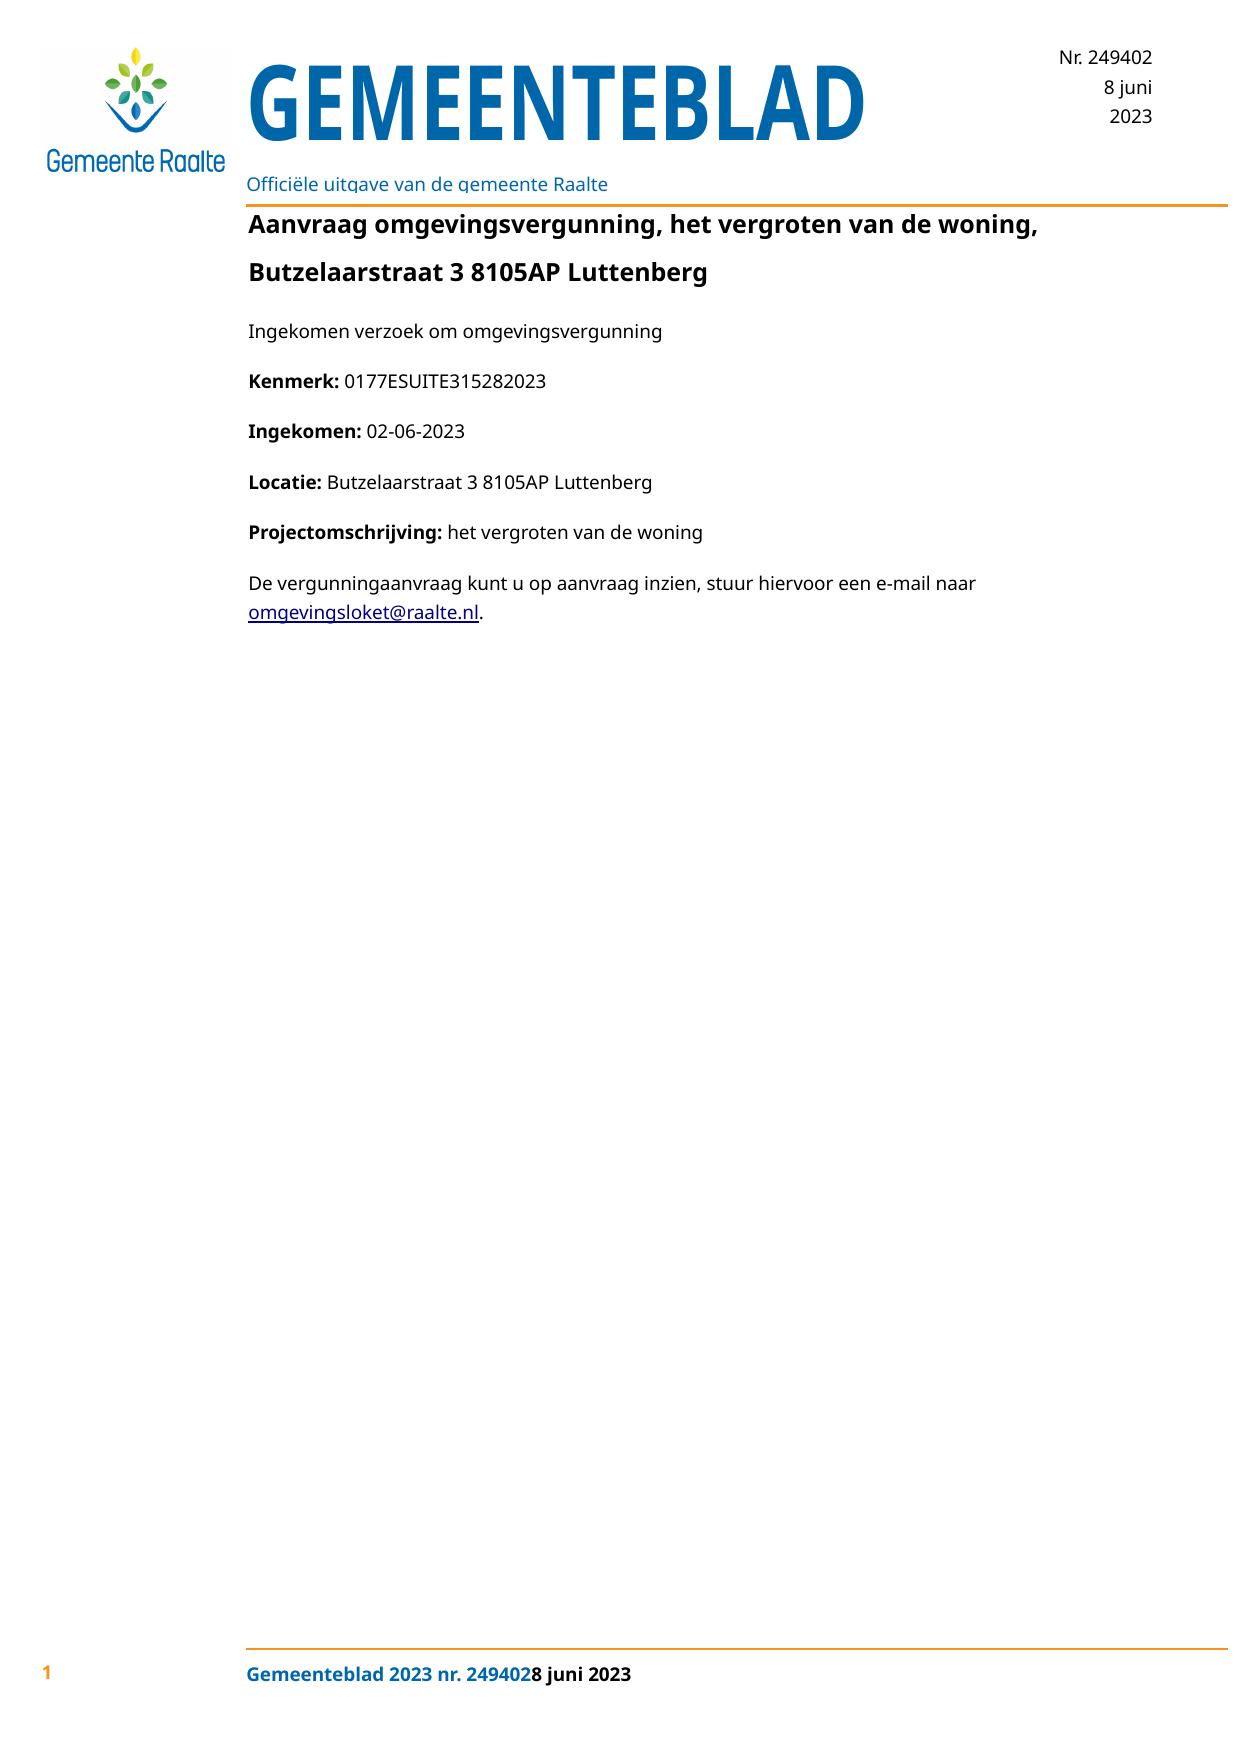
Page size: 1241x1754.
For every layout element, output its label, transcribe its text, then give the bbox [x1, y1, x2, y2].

text Aanvraag omgevingsvergunning, het vergroten van de woning, Butzelaarstraat 3 8105AP Luttenberg [248, 207, 1152, 288]
text Ingekomen: 02-06-2023 [248, 419, 1152, 444]
text Ingekomen verzoek om omgevingsvergunning [248, 318, 1152, 344]
text Kenmerk: 0177ESUITE315282023 [248, 368, 1152, 394]
text De vergunningaanvraag kunt u op aanvraag inzien, stuur hiervoor een e-mail naar omgevingsloket@raalte.nl. [248, 570, 1152, 625]
text Projectomschrijving: het vergroten van de woning [248, 519, 1152, 545]
picture [41, 47, 231, 172]
text Locatie: Butzelaarstraat 3 8105AP Luttenberg [248, 469, 1152, 495]
